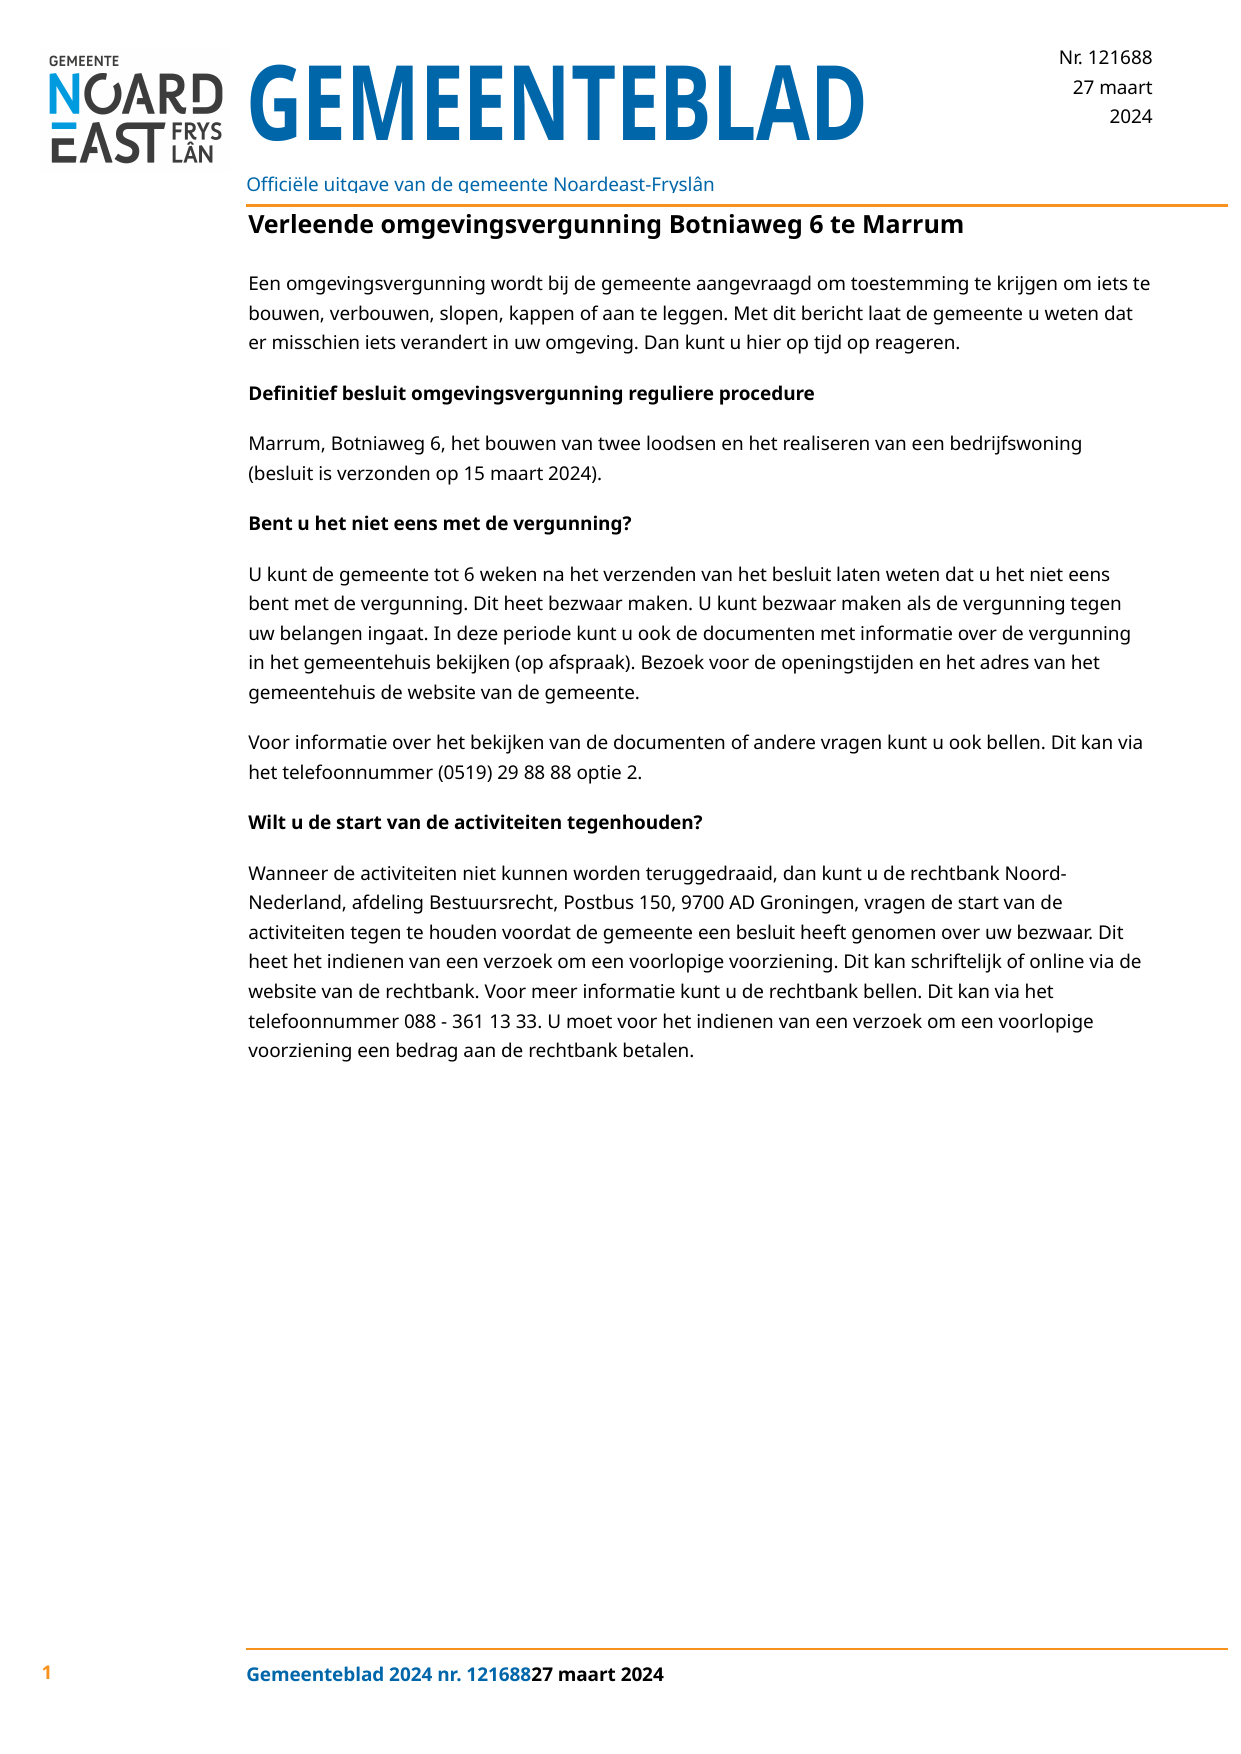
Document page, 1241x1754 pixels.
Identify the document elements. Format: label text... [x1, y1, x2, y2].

text Definitief besluit omgevingsvergunning reguliere procedure [248, 380, 1152, 406]
picture [41, 47, 231, 172]
text Verleende omgevingsvergunning Botniaweg 6 te Marrum [248, 207, 1152, 241]
text U kunt de gemeente tot 6 weken na het verzenden van het besluit laten weten dat u het niet eens bent met de vergunning. Dit heet bezwaar maken. U kunt bezwaar maken als de vergunning tegen uw belangen ingaat. In deze periode kunt u ook de documenten met informatie over de vergunning in het gemeentehuis bekijken (op afspraak). Bezoek voor de openingstijden en het adres van het gemeentehuis de website van de gemeente. [248, 561, 1152, 705]
text Wilt u de start van de activiteiten tegenhouden? [248, 809, 1152, 835]
text Bent u het niet eens met de vergunning? [248, 510, 1152, 536]
text Voor informatie over het bekijken van de documenten of andere vragen kunt u ook bellen. Dit kan via het telefoonnummer (0519) 29 88 88 optie 2. [248, 729, 1152, 785]
text Een omgevingsvergunning wordt bij de gemeente aangevraagd om toestemming te krijgen om iets te bouwen, verbouwen, slopen, kappen of aan te leggen. Met dit bericht laat de gemeente u weten dat er misschien iets verandert in uw omgeving. Dan kunt u hier op tijd op reageren. [248, 270, 1152, 355]
text Marrum, Botniaweg 6, het bouwen van twee loodsen en het realiseren van een bedrijfswoning (besluit is verzonden op 15 maart 2024). [248, 430, 1152, 486]
text Wanneer de activiteiten niet kunnen worden teruggedraaid, dan kunt u de rechtbank Noord-Nederland, afdeling Bestuursrecht, Postbus 150, 9700 AD Groningen, vragen de start van de activiteiten tegen te houden voordat de gemeente een besluit heeft genomen over uw bezwaar. Dit heet het indienen van een verzoek om een voorlopige voorziening. Dit kan schriftelijk of online via de website van de rechtbank. Voor meer informatie kunt u de rechtbank bellen. Dit kan via het telefoonnummer 088 - 361 13 33. U moet voor het indienen van een verzoek om een voorlopige voorziening een bedrag aan de rechtbank betalen. [248, 860, 1152, 1063]
